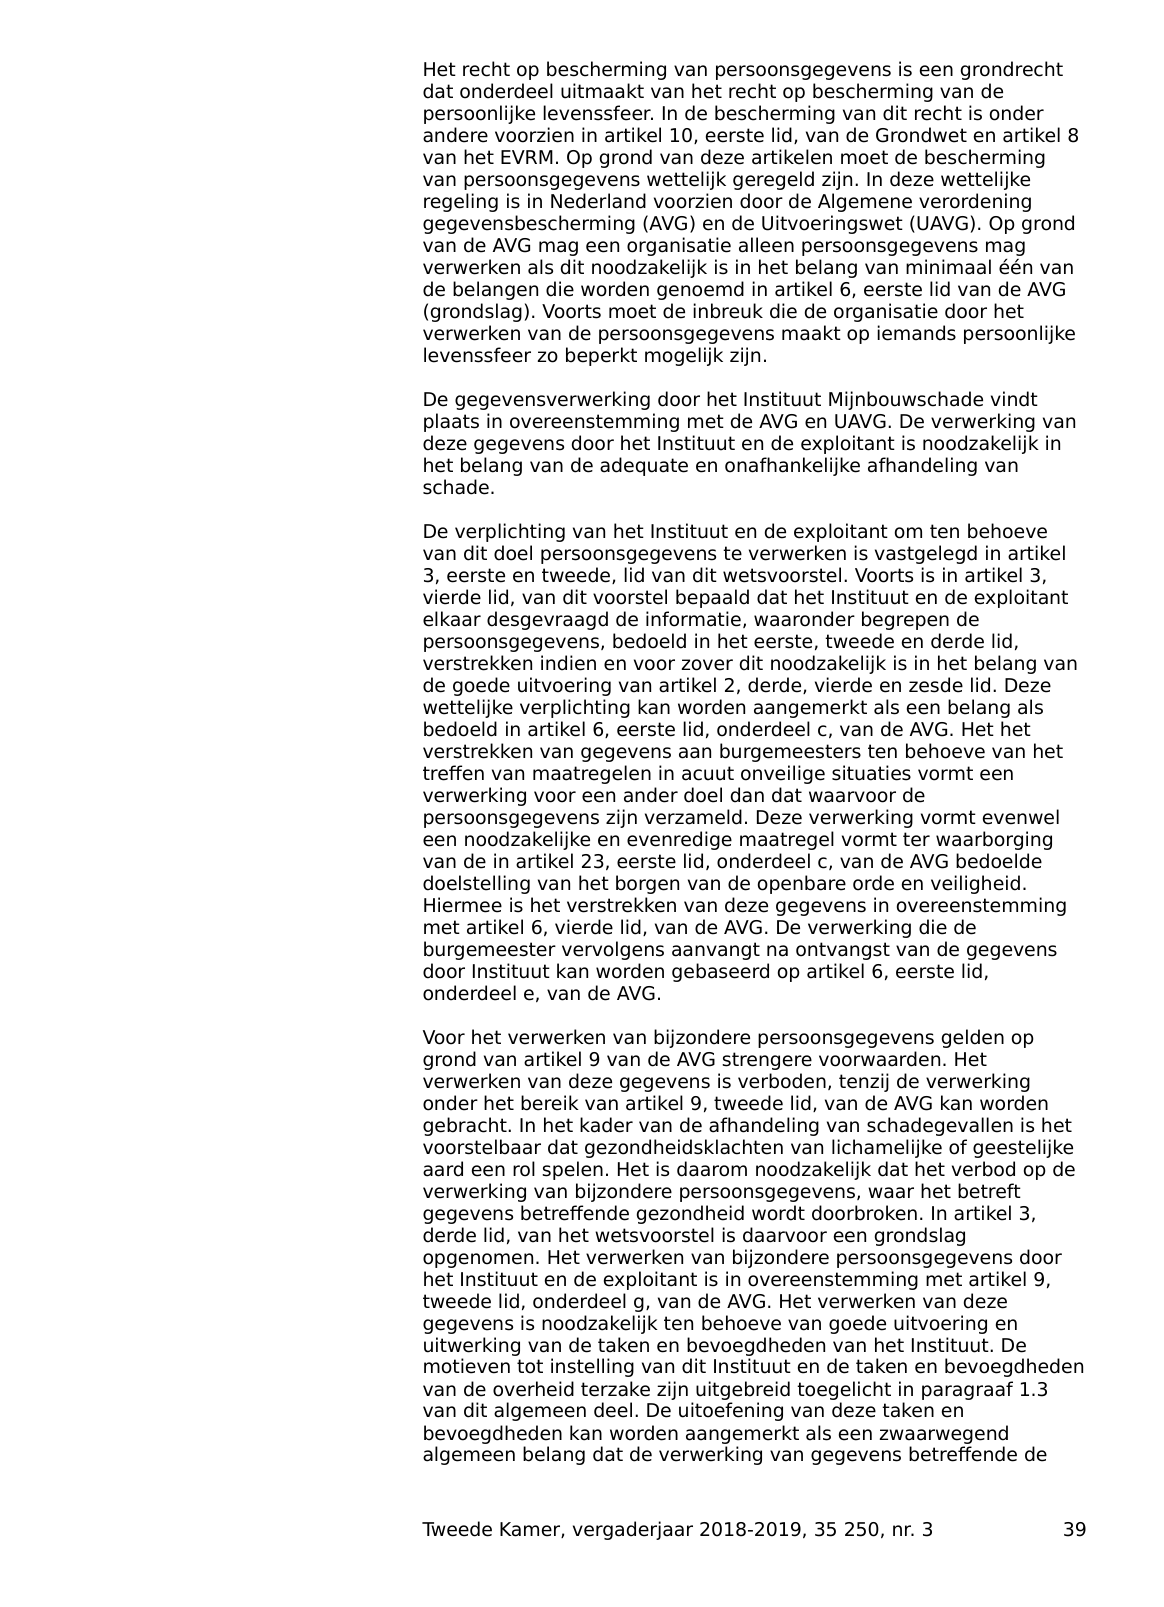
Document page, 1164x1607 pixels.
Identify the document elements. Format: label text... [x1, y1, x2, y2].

text Het recht op bescherming van persoonsgegevens is een grondrecht dat onderdeel uitmaakt van het recht op bescherming van de persoonlijke levenssfeer. In de bescherming van dit recht is onder andere voorzien in artikel 10, eerste lid, van de Grondwet en artikel 8 van het EVRM. Op grond van deze artikelen moet de bescherming van persoonsgegevens wettelijk geregeld zijn. In deze wettelijke regeling is in Nederland voorzien door de Algemene verordening gegevensbescherming (AVG) en de Uitvoeringswet (UAVG). Op grond van de AVG mag een organisatie alleen persoonsgegevens mag verwerken als dit noodzakelijk is in het belang van minimaal één van de belangen die worden genoemd in artikel 6, eerste lid van de AVG (grondslag). Voorts moet de inbreuk die de organisatie door het verwerken van de persoonsgegevens maakt op iemands persoonlijke levenssfeer zo beperkt mogelijk zijn. [422, 59, 1087, 367]
text De verplichting van het Instituut en de exploitant om ten behoeve van dit doel persoonsgegevens te verwerken is vastgelegd in artikel 3, eerste en tweede, lid van dit wetsvoorstel. Voorts is in artikel 3, vierde lid, van dit voorstel bepaald dat het Instituut en de exploitant elkaar desgevraagd de informatie, waaronder begrepen de persoonsgegevens, bedoeld in het eerste, tweede en derde lid, verstrekken indien en voor zover dit noodzakelijk is in het belang van de goede uitvoering van artikel 2, derde, vierde en zesde lid. Deze wettelijke verplichting kan worden aangemerkt als een belang als bedoeld in artikel 6, eerste lid, onderdeel c, van de AVG. Het het verstrekken van gegevens aan burgemeesters ten behoeve van het treffen van maatregelen in acuut onveilige situaties vormt een verwerking voor een ander doel dan dat waarvoor de persoonsgegevens zijn verzameld. Deze verwerking vormt evenwel een noodzakelijke en evenredige maatregel vormt ter waarborging van de in artikel 23, eerste lid, onderdeel c, van de AVG bedoelde doelstelling van het borgen van de openbare orde en veiligheid. Hiermee is het verstrekken van deze gegevens in overeenstemming met artikel 6, vierde lid, van de AVG. De verwerking die de burgemeester vervolgens aanvangt na ontvangst van de gegevens door Instituut kan worden gebaseerd op artikel 6, eerste lid, onderdeel e, van de AVG. [422, 521, 1087, 1004]
text Voor het verwerken van bijzondere persoonsgegevens gelden op grond van artikel 9 van de AVG strengere voorwaarden. Het verwerken van deze gegevens is verboden, tenzij de verwerking onder het bereik van artikel 9, tweede lid, van de AVG kan worden gebracht. In het kader van de afhandeling van schadegevallen is het voorstelbaar dat gezondheidsklachten van lichamelijke of geestelijke aard een rol spelen. Het is daarom noodzakelijk dat het verbod op de verwerking van bijzondere persoonsgegevens, waar het betreft gegevens betreffende gezondheid wordt doorbroken. In artikel 3, derde lid, van het wetsvoorstel is daarvoor een grondslag opgenomen. Het verwerken van bijzondere persoonsgegevens door het Instituut en de exploitant is in overeenstemming met artikel 9, tweede lid, onderdeel g, van de AVG. Het verwerken van deze gegevens is noodzakelijk ten behoeve van goede uitvoering en uitwerking van de taken en bevoegdheden van het Instituut. De motieven tot instelling van dit Instituut en de taken en bevoegdheden van de overheid terzake zijn uitgebreid toegelicht in paragraaf 1.3 van dit algemeen deel. De uitoefening van deze taken en bevoegdheden kan worden aangemerkt als een zwaarwegend algemeen belang dat de verwerking van gegevens betreffende de [422, 1027, 1087, 1466]
text De gegevensverwerking door het Instituut Mijnbouwschade vindt plaats in overeenstemming met de AVG en UAVG. De verwerking van deze gegevens door het Instituut en de exploitant is noodzakelijk in het belang van de adequate en onafhankelijke afhandeling van schade. [422, 389, 1087, 499]
